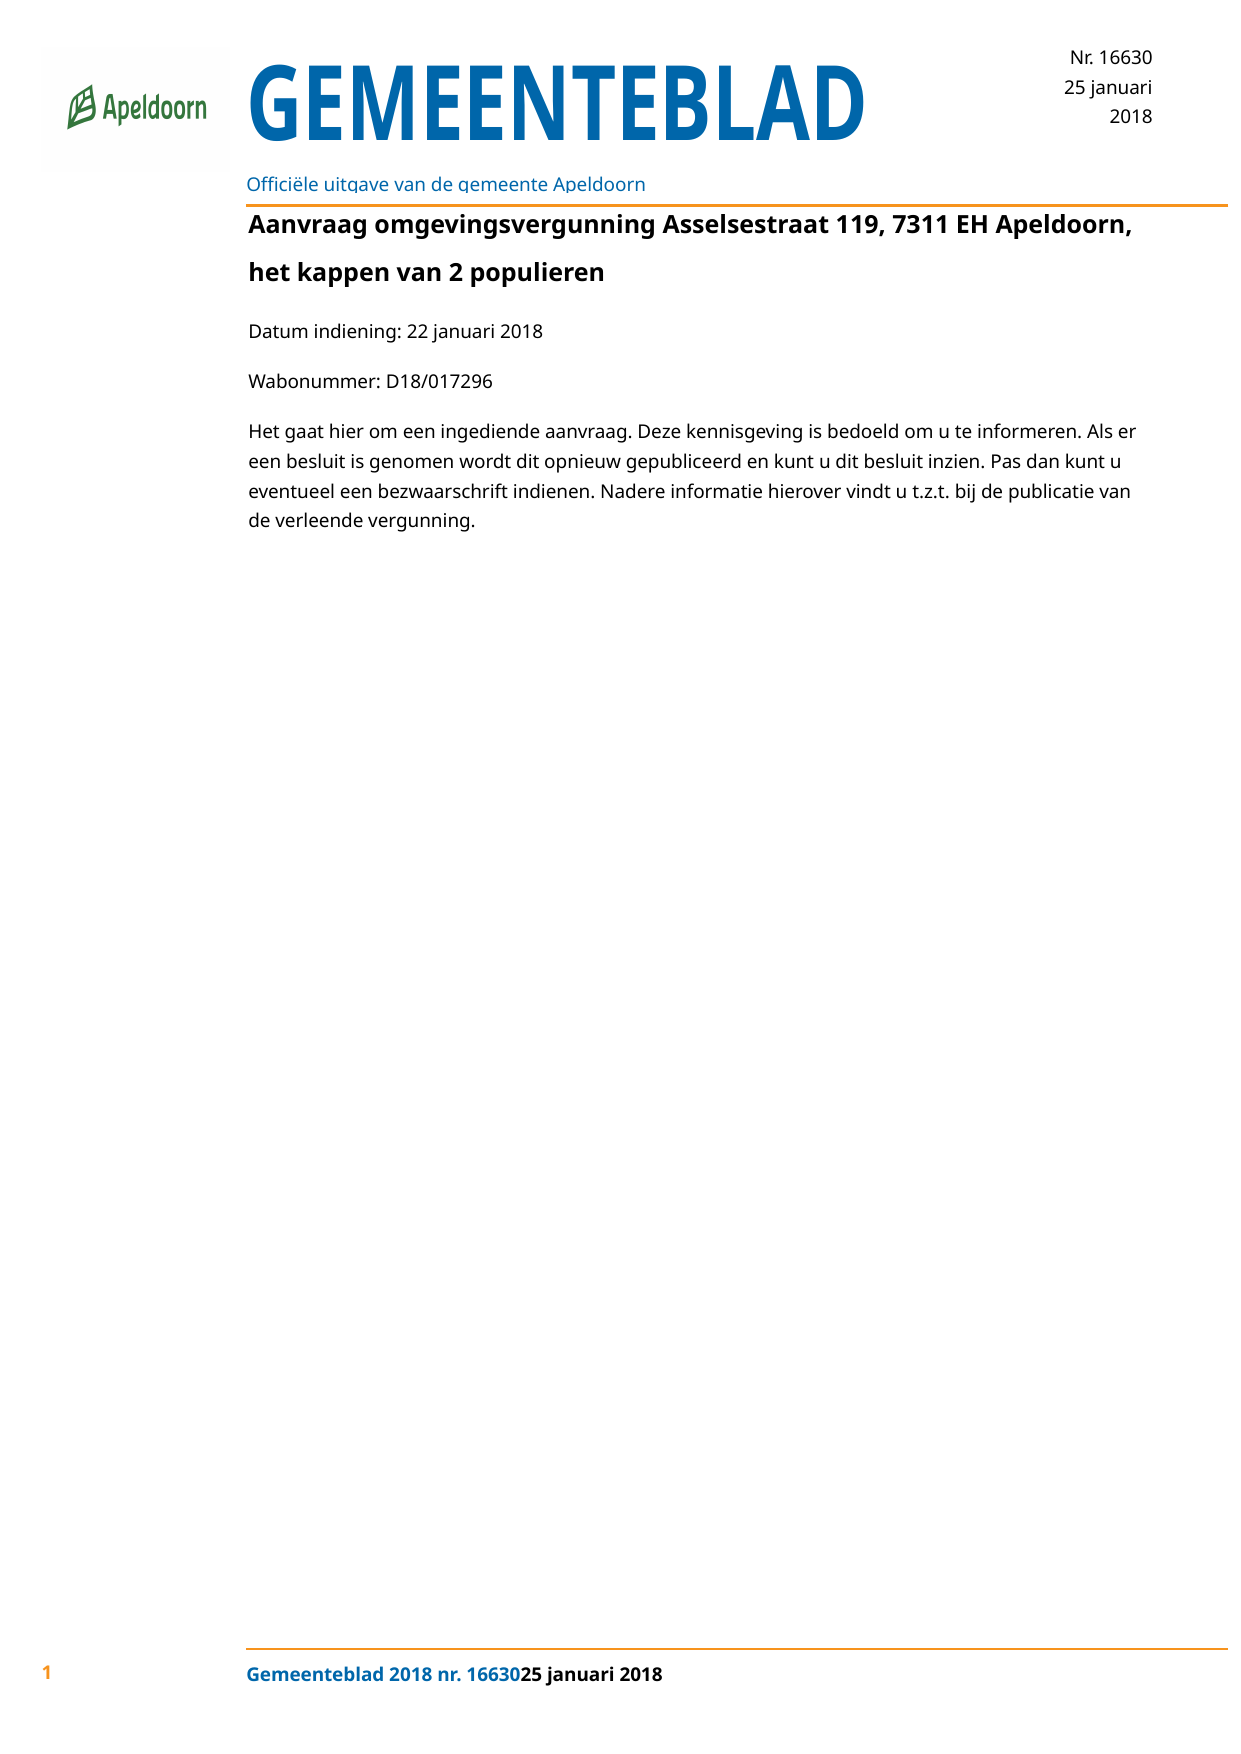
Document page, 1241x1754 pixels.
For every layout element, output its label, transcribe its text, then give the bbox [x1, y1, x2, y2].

text Wabonummer: D18/017296 [248, 368, 1152, 394]
picture [41, 47, 231, 172]
text Aanvraag omgevingsvergunning Asselsestraat 119, 7311 EH Apeldoorn, het kappen van 2 populieren [248, 207, 1152, 288]
text Datum indiening: 22 januari 2018 [248, 318, 1152, 344]
text Het gaat hier om een ingediende aanvraag. Deze kennisgeving is bedoeld om u te informeren. Als er een besluit is genomen wordt dit opnieuw gepubliceerd en kunt u dit besluit inzien. Pas dan kunt u eventueel een bezwaarschrift indienen. Nadere informatie hierover vindt u t.z.t. bij de publicatie van de verleende vergunning. [248, 419, 1152, 533]
